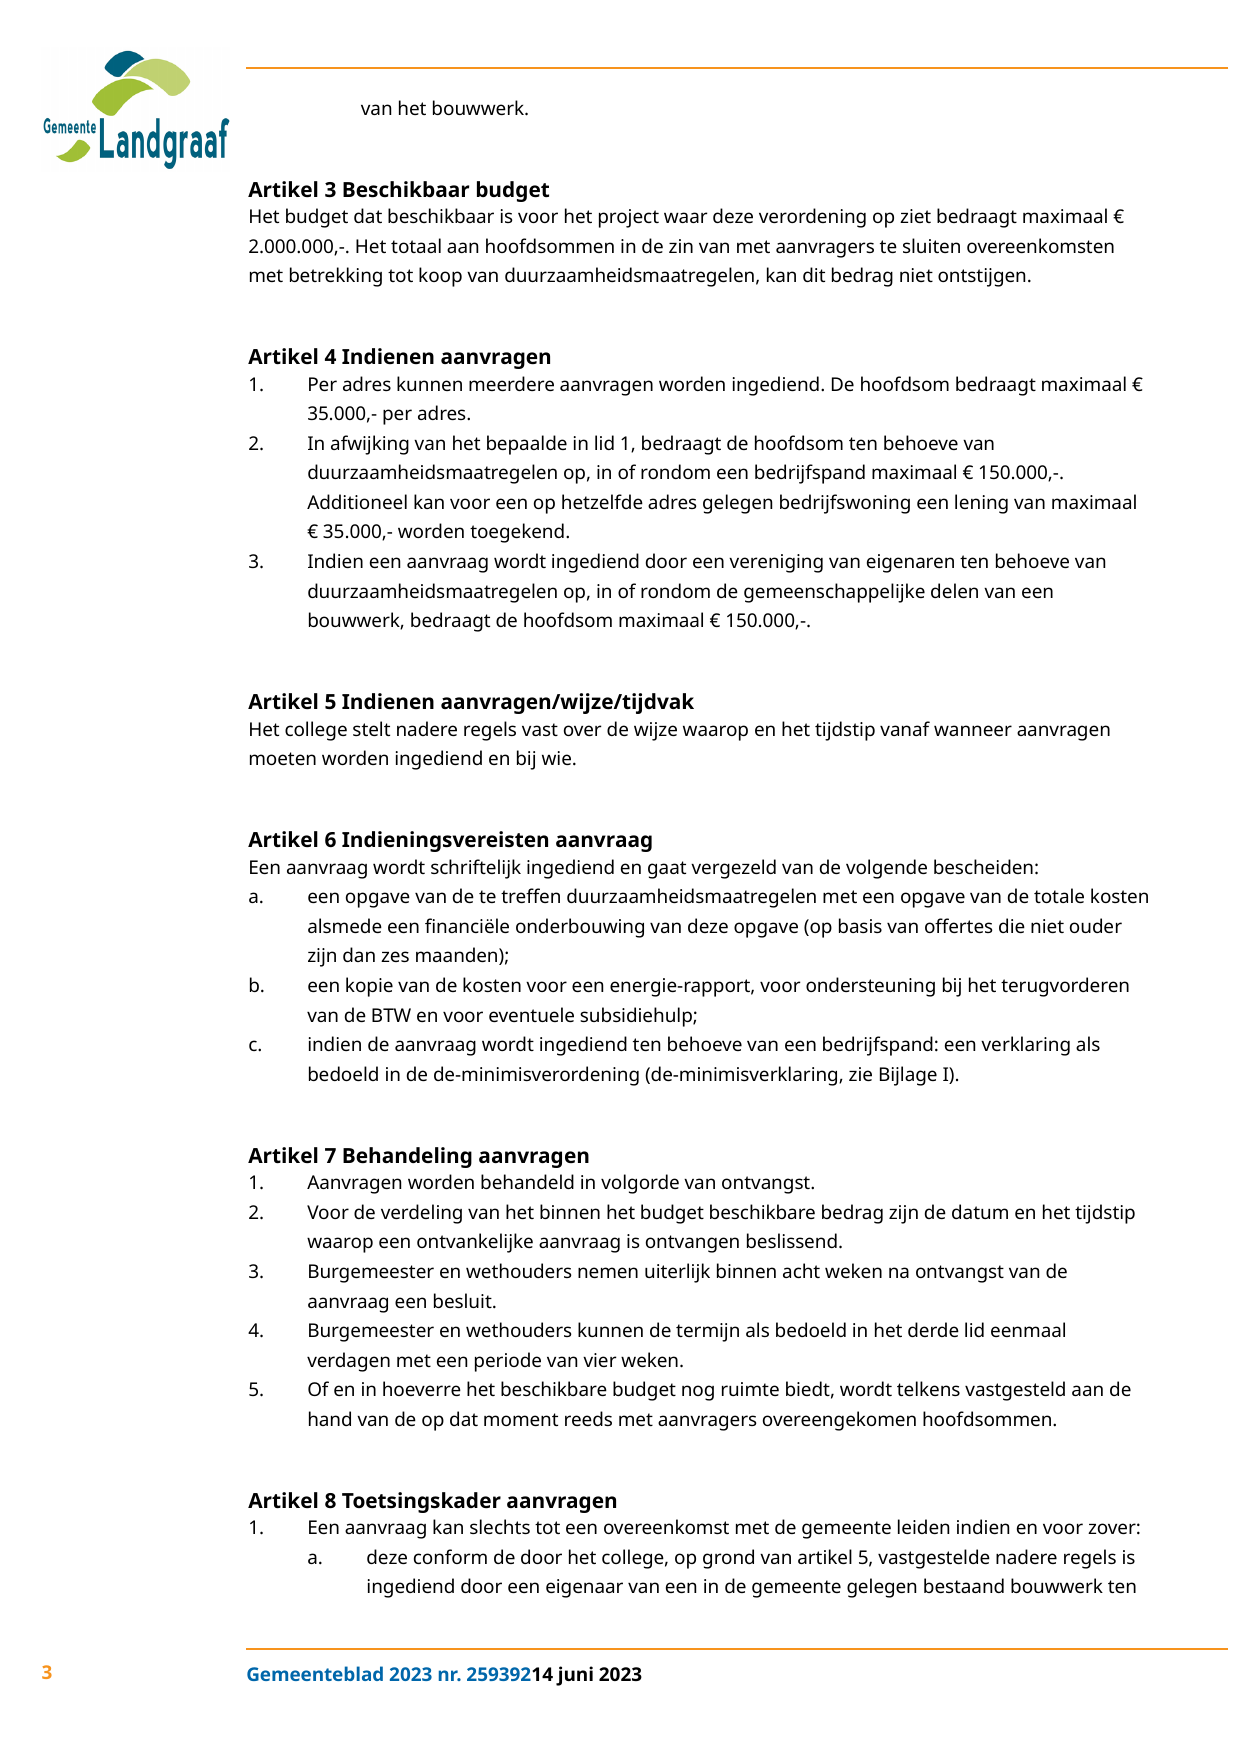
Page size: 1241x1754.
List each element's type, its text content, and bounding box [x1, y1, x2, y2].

list Voor de verdeling van het binnen het budget beschikbare bedrag zijn de datum en het tijdstip waarop een ontvankelijke aanvraag is ontvangen beslissend. [248, 1199, 1152, 1254]
text Artikel 6 Indieningsvereisten aanvraag [248, 826, 1152, 854]
list van het bouwwerk. [323, 95, 1152, 121]
text Artikel 3 Beschikbaar budget [248, 175, 1152, 203]
text Artikel 5 Indienen aanvragen/wijze/tijdvak [248, 687, 1152, 716]
list een opgave van de te treffen duurzaamheidsmaatregelen met een opgave van de totale kosten alsmede een financiële onderbouwing van deze opgave (op basis van offertes die niet ouder zijn dan zes maanden); [248, 883, 1152, 968]
list Burgemeester en wethouders kunnen de termijn als bedoeld in het derde lid eenmaal verdagen met een periode van vier weken. [248, 1317, 1152, 1373]
text Een aanvraag wordt schriftelijk ingediend en gaat vergezeld van de volgende bescheiden: [248, 854, 1152, 880]
list deze conform de door het college, op grond van artikel 5, vastgestelde nadere regels is ingediend door een eigenaar van een in de gemeente gelegen bestaand bouwwerk ten [307, 1544, 1152, 1599]
list Aanvragen worden behandeld in volgorde van ontvangst. [248, 1169, 1152, 1195]
list een kopie van de kosten voor een energie-rapport, voor ondersteuning bij het terugvorderen van de BTW en voor eventuele subsidiehulp; [248, 972, 1152, 1028]
list Burgemeester en wethouders nemen uiterlijk binnen acht weken na ontvangst van de aanvraag een besluit. [248, 1258, 1152, 1313]
list In afwijking van het bepaalde in lid 1, bedraagt de hoofdsom ten behoeve van duurzaamheidsmaatregelen op, in of rondom een bedrijfspand maximaal € 150.000,-. Additioneel kan voor een op hetzelfde adres gelegen bedrijfswoning een lening van maximaal € 35.000,- worden toegekend. [248, 430, 1152, 544]
text Het budget dat beschikbaar is voor het project waar deze verordening op ziet bedraagt maximaal € 2.000.000,-. Het totaal aan hoofdsommen in de zin van met aanvragers te sluiten overeenkomsten met betrekking tot koop van duurzaamheidsmaatregelen, kan dit bedrag niet ontstijgen. [248, 203, 1152, 288]
text Artikel 4 Indienen aanvragen [248, 342, 1152, 371]
text Artikel 7 Behandeling aanvragen [248, 1141, 1152, 1169]
picture [41, 47, 231, 172]
list Een aanvraag kan slechts tot een overeenkomst met de gemeente leiden indien en voor zover: [248, 1514, 1152, 1540]
list Indien een aanvraag wordt ingediend door een vereniging van eigenaren ten behoeve van duurzaamheidsmaatregelen op, in of rondom de gemeenschappelijke delen van een bouwwerk, bedraagt de hoofdsom maximaal € 150.000,-. [248, 548, 1152, 633]
text Het college stelt nadere regels vast over de wijze waarop en het tijdstip vanaf wanneer aanvragen moeten worden ingediend en bij wie. [248, 716, 1152, 771]
list indien de aanvraag wordt ingediend ten behoeve van een bedrijfspand: een verklaring als bedoeld in de de-minimisverordening (de-minimisverklaring, zie Bijlage I). [248, 1031, 1152, 1087]
list Of en in hoeverre het beschikbare budget nog ruimte biedt, wordt telkens vastgesteld aan de hand van de op dat moment reeds met aanvragers overeengekomen hoofdsommen. [248, 1377, 1152, 1432]
text Artikel 8 Toetsingskader aanvragen [248, 1486, 1152, 1514]
list Per adres kunnen meerdere aanvragen worden ingediend. De hoofdsom bedraagt maximaal € 35.000,- per adres. [248, 371, 1152, 426]
